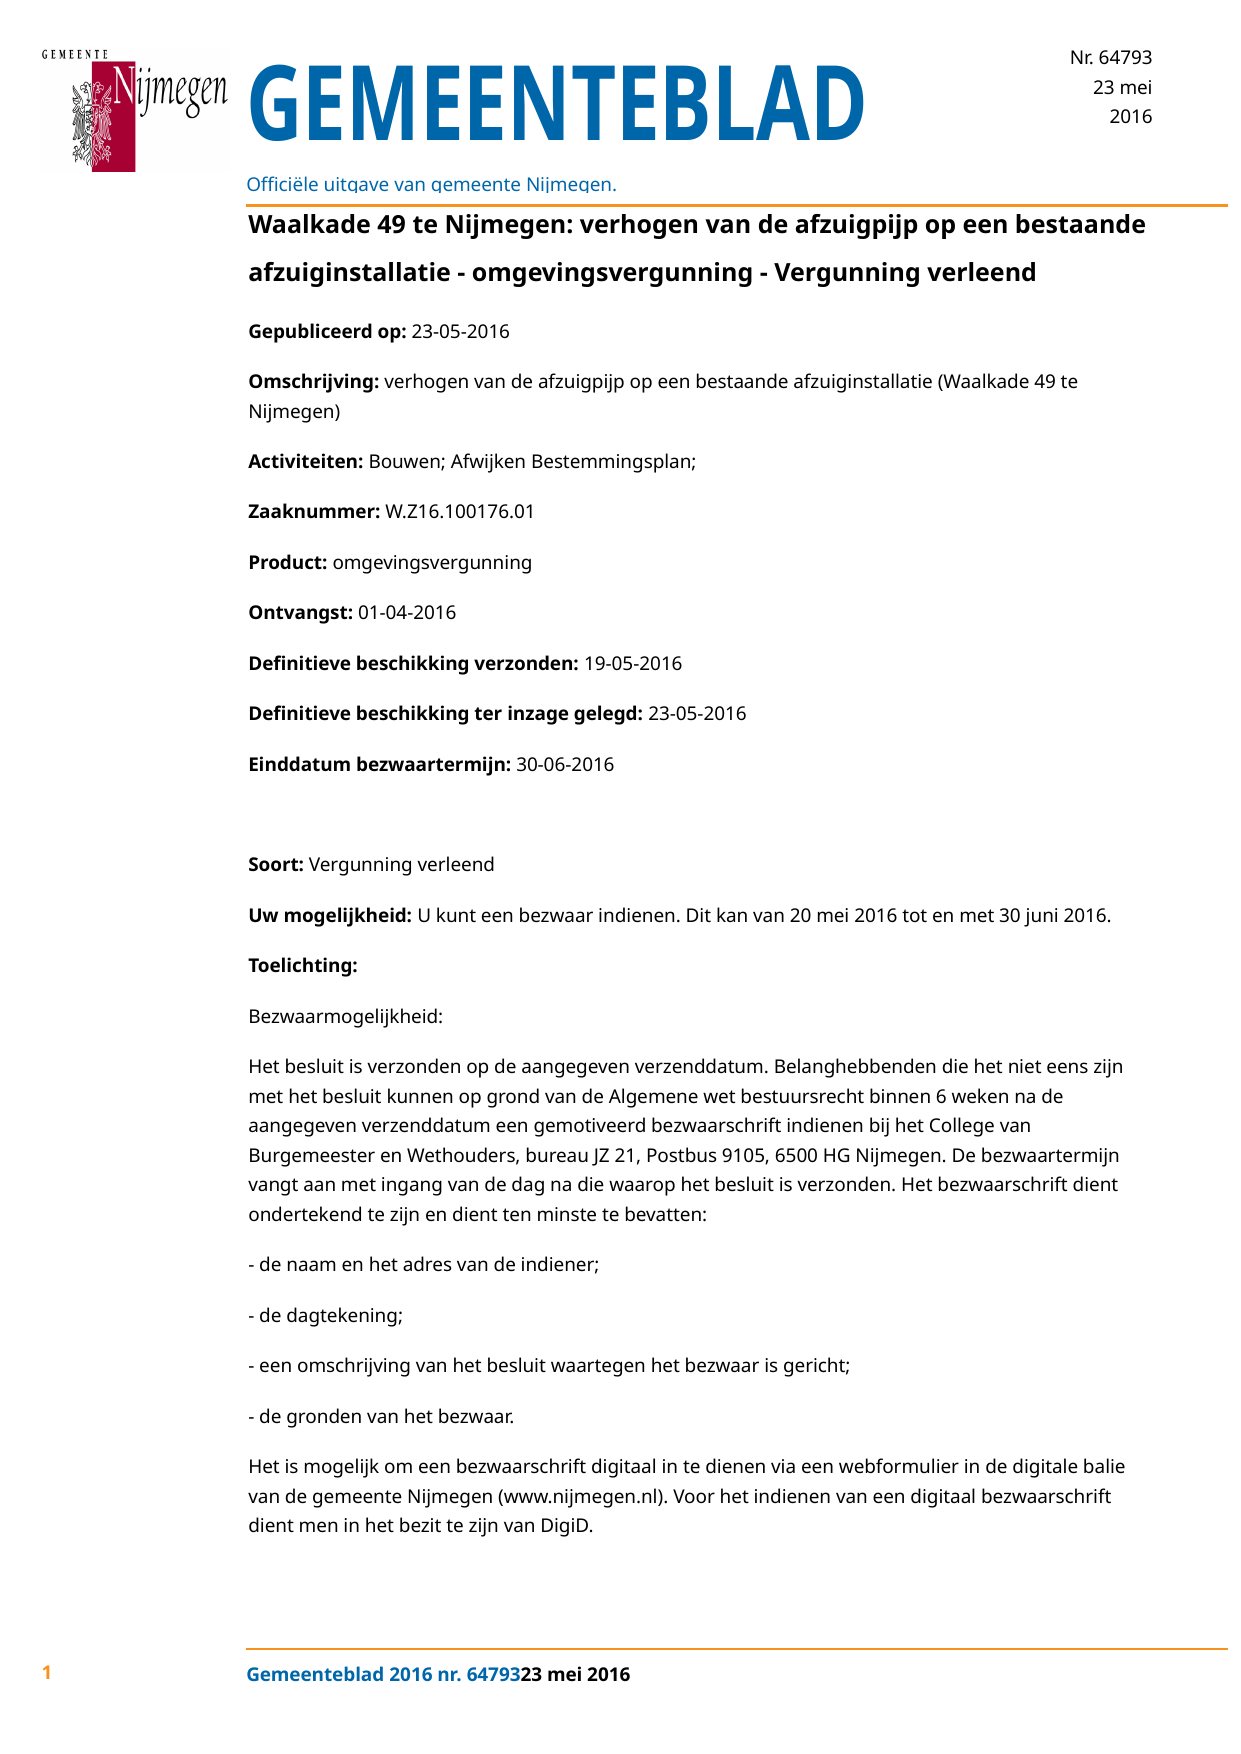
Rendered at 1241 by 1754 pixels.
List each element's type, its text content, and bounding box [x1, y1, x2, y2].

text Het besluit is verzonden op de aangegeven verzenddatum. Belanghebbenden die het niet eens zijn met het besluit kunnen op grond van de Algemene wet bestuursrecht binnen 6 weken na de aangegeven verzenddatum een gemotiveerd bezwaarschrift indienen bij het College van Burgemeester en Wethouders, bureau JZ 21, Postbus 9105, 6500 HG Nijmegen. De bezwaartermijn vangt aan met ingang van de dag na die waarop het besluit is verzonden. Het bezwaarschrift dient ondertekend te zijn en dient ten minste te bevatten: [248, 1053, 1152, 1227]
text Ontvangst: 01-04-2016 [248, 599, 1152, 625]
text Bezwaarmogelijkheid: [248, 1003, 1152, 1029]
text - de gronden van het bezwaar. [248, 1403, 1152, 1429]
text Uw mogelijkheid: U kunt een bezwaar indienen. Dit kan van 20 mei 2016 tot en met 30 juni 2016. [248, 902, 1152, 928]
text Omschrijving: verhogen van de afzuigpijp op een bestaande afzuiginstallatie (Waalkade 49 te Nijmegen) [248, 368, 1152, 424]
text Einddatum bezwaartermijn: 30-06-2016 [248, 751, 1152, 777]
text Activiteiten: Bouwen; Afwijken Bestemmingsplan; [248, 448, 1152, 474]
text Soort: Vergunning verleend [248, 852, 1152, 877]
text Zaaknummer: W.Z16.100176.01 [248, 499, 1152, 524]
text Definitieve beschikking ter inzage gelegd: 23-05-2016 [248, 700, 1152, 726]
text Het is mogelijk om een bezwaarschrift digitaal in te dienen via een webformulier in de digitale balie van de gemeente Nijmegen (www.nijmegen.nl). Voor het indienen van een digitaal bezwaarschrift dient men in het bezit te zijn van DigiD. [248, 1453, 1152, 1538]
text Gepubliceerd op: 23-05-2016 [248, 318, 1152, 344]
text - de naam en het adres van de indiener; [248, 1252, 1152, 1277]
text - de dagtekening; [248, 1302, 1152, 1328]
text Definitieve beschikking verzonden: 19-05-2016 [248, 650, 1152, 676]
text - een omschrijving van het besluit waartegen het bezwaar is gericht; [248, 1352, 1152, 1378]
text Toelichting: [248, 952, 1152, 978]
text Waalkade 49 te Nijmegen: verhogen van de afzuigpijp op een bestaande afzuiginstallatie - omgevingsvergunning - Vergunning verleend [248, 207, 1152, 288]
text Product: omgevingsvergunning [248, 549, 1152, 575]
picture [41, 47, 231, 172]
